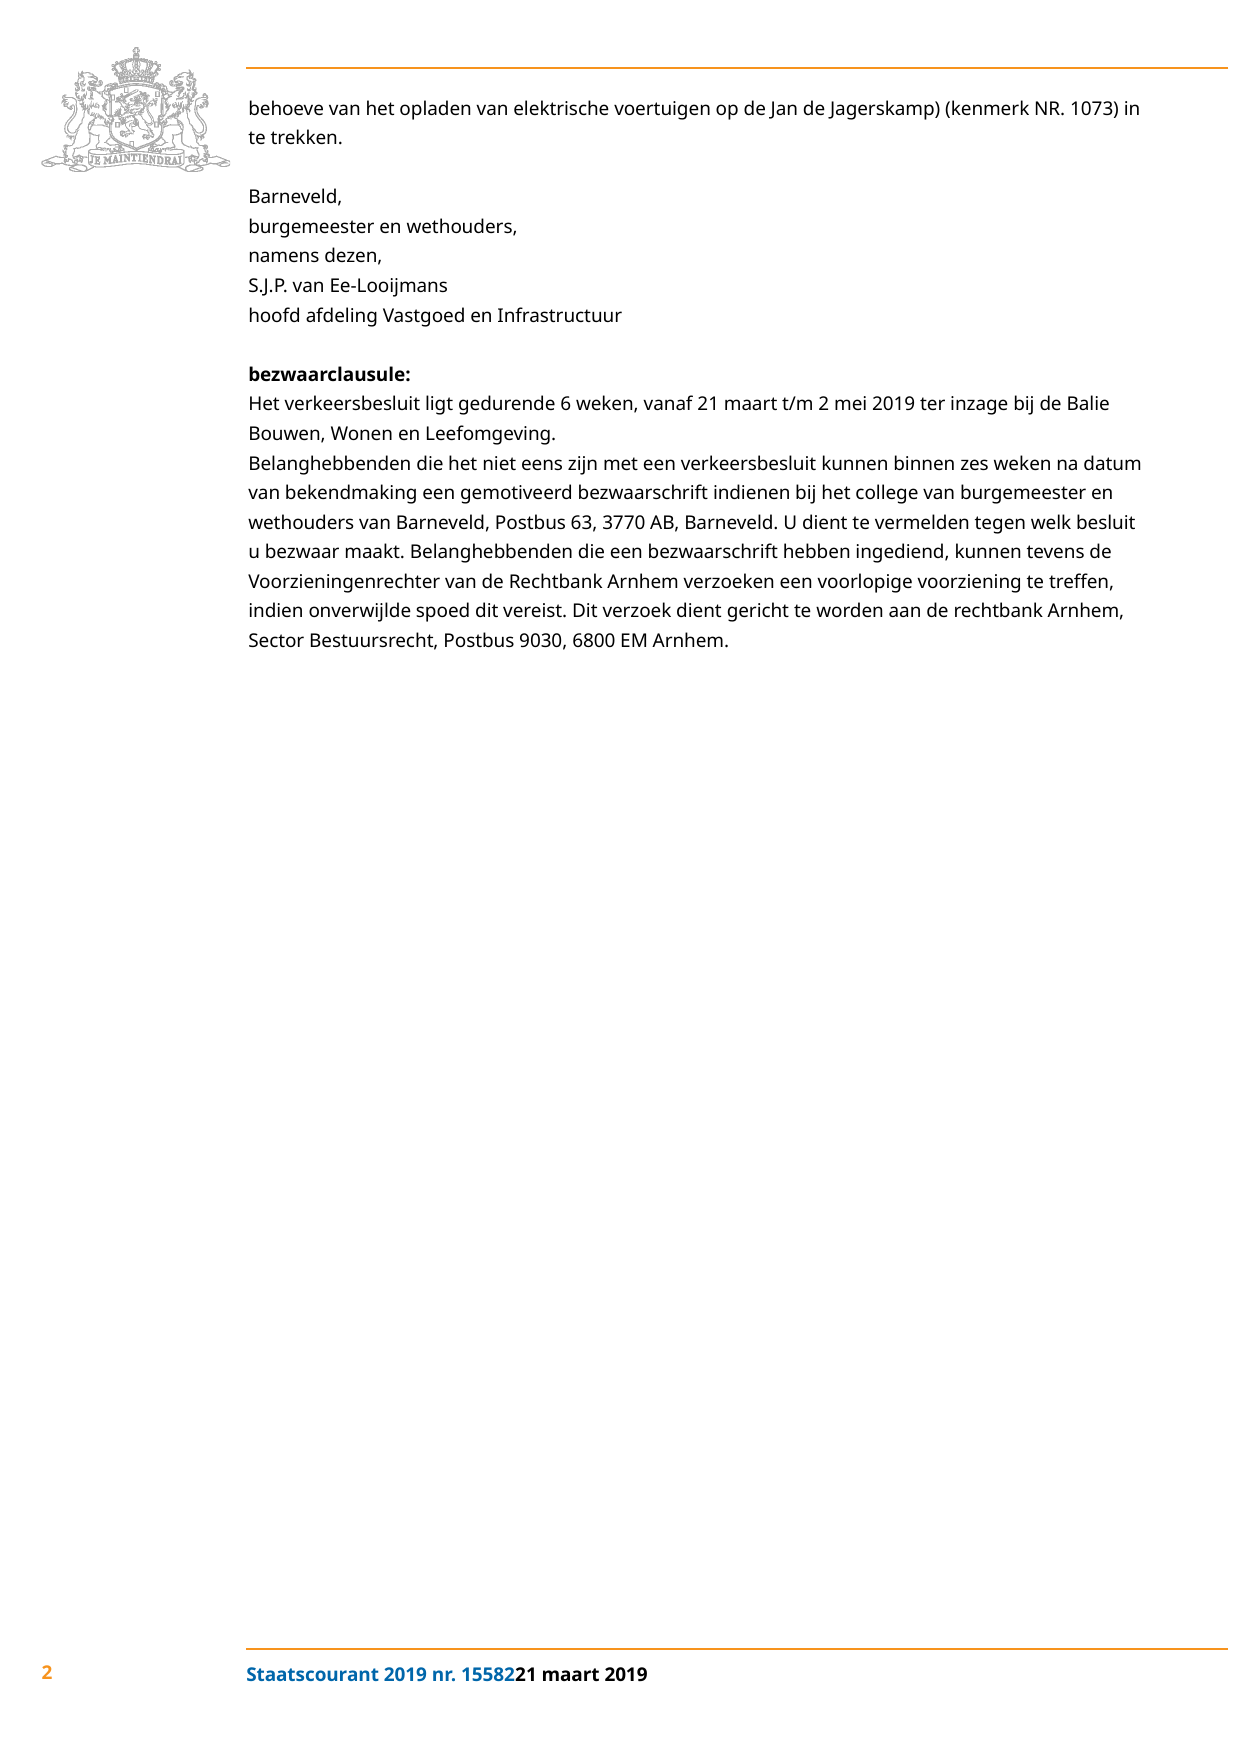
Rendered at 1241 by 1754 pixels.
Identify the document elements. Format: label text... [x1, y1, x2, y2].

text Barneveld, [248, 183, 1152, 209]
text namens dezen, [248, 243, 1152, 268]
text hoofd afdeling Vastgoed en Infrastructuur [248, 302, 1152, 328]
text burgemeester en wethouders, [248, 213, 1152, 239]
text S.J.P. van Ee-Looijmans [248, 272, 1152, 298]
picture [41, 47, 231, 172]
text Het verkeersbesluit ligt gedurende 6 weken, vanaf 21 maart t/m 2 mei 2019 ter inzage bij de Balie Bouwen, Wonen en Leefomgeving. [248, 391, 1152, 446]
text bezwaarclausule: [248, 361, 1152, 387]
text Belanghebbenden die het niet eens zijn met een verkeersbesluit kunnen binnen zes weken na datum van bekendmaking een gemotiveerd bezwaarschrift indienen bij het college van burgemeester en wethouders van Barneveld, Postbus 63, 3770 AB, Barneveld. U dient te vermelden tegen welk besluit u bezwaar maakt. Belanghebbenden die een bezwaarschrift hebben ingediend, kunnen tevens de Voorzieningenrechter van de Rechtbank Arnhem verzoeken een voorlopige voorziening te treffen, indien onverwijlde spoed dit vereist. Dit verzoek dient gericht te worden aan de rechtbank Arnhem, Sector Bestuursrecht, Postbus 9030, 6800 EM Arnhem. [248, 450, 1152, 653]
text behoeve van het opladen van elektrische voertuigen op de Jan de Jagerskamp) (kenmerk NR. 1073) in te trekken. [248, 95, 1152, 150]
